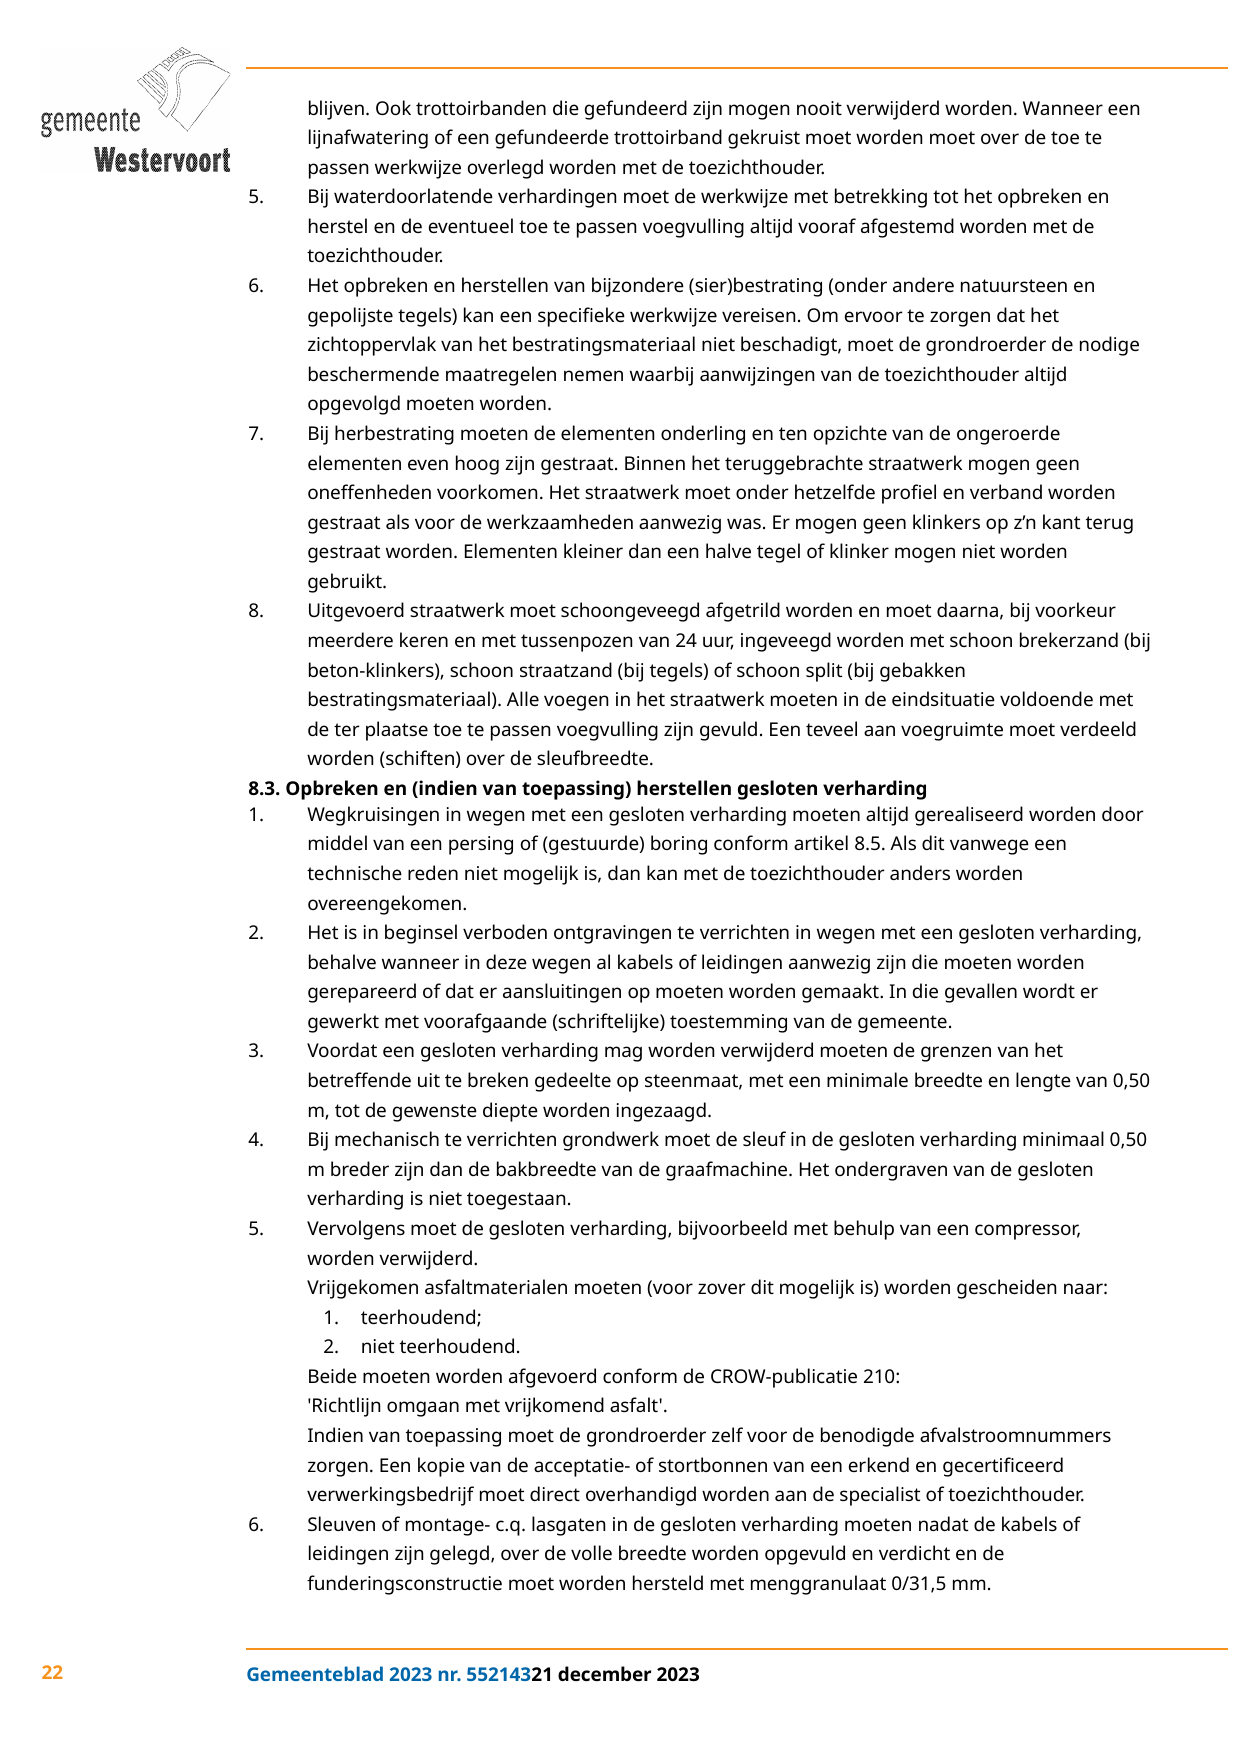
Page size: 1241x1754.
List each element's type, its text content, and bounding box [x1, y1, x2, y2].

list niet teerhoudend. [323, 1333, 1152, 1359]
picture [41, 47, 231, 172]
list Bij mechanisch te verrichten grondwerk moet de sleuf in de gesloten verharding minimaal 0,50 m breder zijn dan de bakbreedte van de graafmachine. Het ondergraven van de gesloten verharding is niet toegestaan. [248, 1126, 1152, 1211]
list blijven. Ook trottoirbanden die gefundeerd zijn mogen nooit verwijderd worden. Wanneer een lijnafwatering of een gefundeerde trottoirband gekruist moet worden moet over de toe te passen werkwijze overlegd worden met de toezichthouder. [248, 95, 1152, 180]
list Het opbreken en herstellen van bijzondere (sier)bestrating (onder andere natuursteen en gepolijste tegels) kan een specifieke werkwijze vereisen. Om ervoor te zorgen dat het zichtoppervlak van het bestratingsmateriaal niet beschadigt, moet de grondroerder de nodige beschermende maatregelen nemen waarbij aanwijzingen van de toezichthouder altijd opgevolgd moeten worden. [248, 272, 1152, 416]
list Sleuven of montage- c.q. lasgaten in de gesloten verharding moeten nadat de kabels of leidingen zijn gelegd, over de volle breedte worden opgevuld en verdicht en de funderingsconstructie moet worden hersteld met menggranulaat 0/31,5 mm. [248, 1511, 1152, 1596]
list 'Richtlijn omgaan met vrijkomend asfalt'. [248, 1393, 1152, 1418]
list Vervolgens moet de gesloten verharding, bijvoorbeeld met behulp van een compressor, worden verwijderd. [248, 1215, 1152, 1270]
list Wegkruisingen in wegen met een gesloten verharding moeten altijd gerealiseerd worden door middel van een persing of (gestuurde) boring conform artikel 8.5. Als dit vanwege een technische reden niet mogelijk is, dan kan met de toezichthouder anders worden overeengekomen. [248, 801, 1152, 915]
list Vrijgekomen asfaltmaterialen moeten (voor zover dit mogelijk is) worden gescheiden naar: [248, 1274, 1152, 1300]
list Bij herbestrating moeten de elementen onderling en ten opzichte van de ongeroerde elementen even hoog zijn gestraat. Binnen het teruggebrachte straatwerk mogen geen oneffenheden voorkomen. Het straatwerk moet onder hetzelfde profiel en verband worden gestraat als voor de werkzaamheden aanwezig was. Er mogen geen klinkers op z’n kant terug gestraat worden. Elementen kleiner dan een halve tegel of klinker mogen niet worden gebruikt. [248, 420, 1152, 594]
text 8.3. Opbreken en (indien van toepassing) herstellen gesloten verharding [248, 775, 1152, 801]
list Uitgevoerd straatwerk moet schoongeveegd afgetrild worden en moet daarna, bij voorkeur meerdere keren en met tussenpozen van 24 uur, ingeveegd worden met schoon brekerzand (bij beton-klinkers), schoon straatzand (bij tegels) of schoon split (bij gebakken bestratingsmateriaal). Alle voegen in het straatwerk moeten in de eindsituatie voldoende met de ter plaatse toe te passen voegvulling zijn gevuld. Een teveel aan voegruimte moet verdeeld worden (schiften) over de sleufbreedte. [248, 598, 1152, 771]
list Voordat een gesloten verharding mag worden verwijderd moeten de grenzen van het betreffende uit te breken gedeelte op steenmaat, met een minimale breedte en lengte van 0,50 m, tot de gewenste diepte worden ingezaagd. [248, 1038, 1152, 1122]
list Het is in beginsel verboden ontgravingen te verrichten in wegen met een gesloten verharding, behalve wanneer in deze wegen al kabels of leidingen aanwezig zijn die moeten worden gerepareerd of dat er aansluitingen op moeten worden gemaakt. In die gevallen wordt er gewerkt met voorafgaande (schriftelijke) toestemming van de gemeente. [248, 919, 1152, 1034]
list Beide moeten worden afgevoerd conform de CROW-publicatie 210: [248, 1363, 1152, 1389]
list teerhoudend; [323, 1304, 1152, 1329]
list Indien van toepassing moet de grondroerder zelf voor de benodigde afvalstroomnummers zorgen. Een kopie van de acceptatie- of stortbonnen van een erkend en gecertificeerd verwerkingsbedrijf moet direct overhandigd worden aan de specialist of toezichthouder. [248, 1422, 1152, 1507]
list Bij waterdoorlatende verhardingen moet de werkwijze met betrekking tot het opbreken en herstel en de eventueel toe te passen voegvulling altijd vooraf afgestemd worden met de toezichthouder. [248, 183, 1152, 268]
